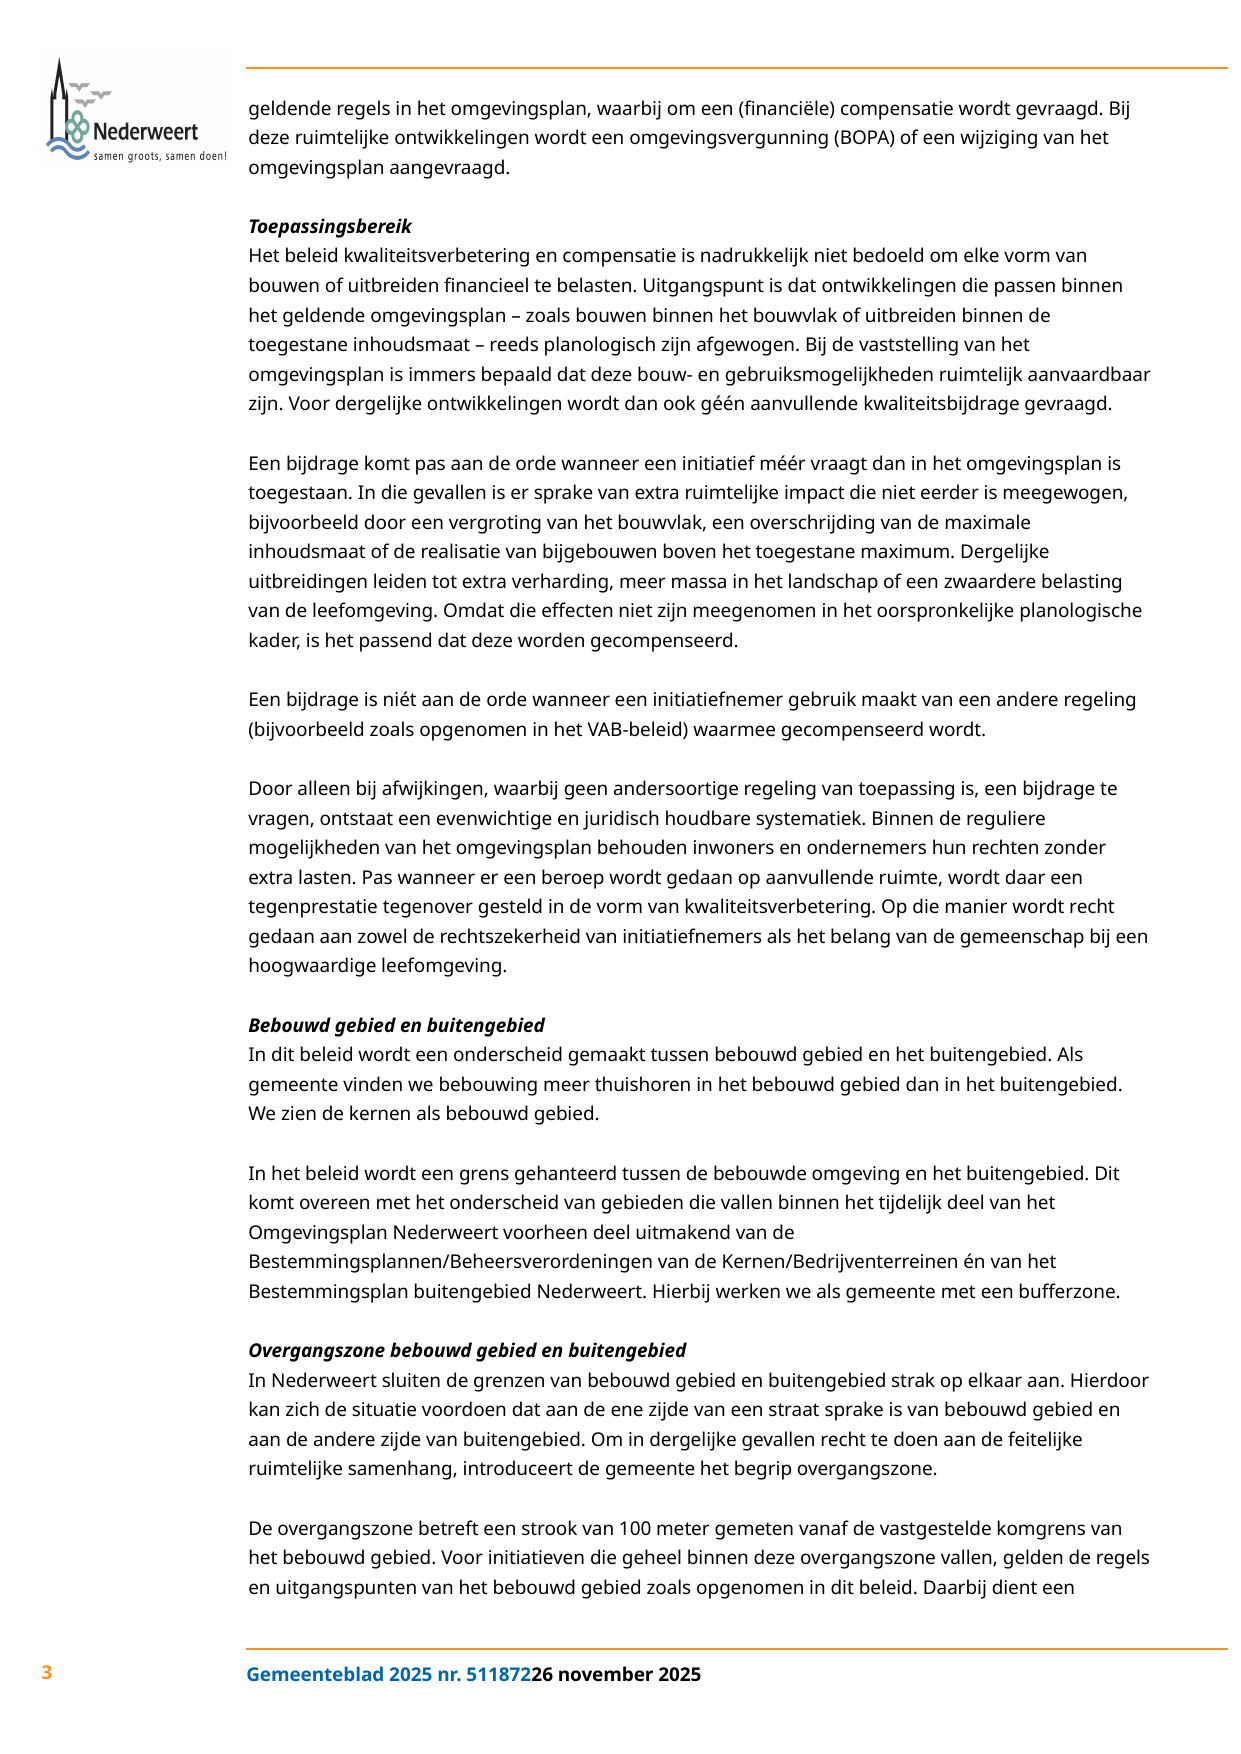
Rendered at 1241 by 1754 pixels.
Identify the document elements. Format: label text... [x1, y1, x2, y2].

picture [41, 47, 231, 172]
text Bebouwd gebied en buitengebied [248, 1012, 1152, 1038]
text Door alleen bij afwijkingen, waarbij geen andersoortige regeling van toepassing is, een bijdrage te vragen, ontstaat een evenwichtige en juridisch houdbare systematiek. Binnen de reguliere mogelijkheden van het omgevingsplan behouden inwoners en ondernemers hun rechten zonder extra lasten. Pas wanneer er een beroep wordt gedaan op aanvullende ruimte, wordt daar een tegenprestatie tegenover gesteld in de vorm van kwaliteitsverbetering. Op die manier wordt recht gedaan aan zowel de rechtszekerheid van initiatiefnemers als het belang van de gemeenschap bij een hoogwaardige leefomgeving. [248, 775, 1152, 978]
text geldende regels in het omgevingsplan, waarbij om een (financiële) compensatie wordt gevraagd. Bij deze ruimtelijke ontwikkelingen wordt een omgevingsvergunning (BOPA) of een wijziging van het omgevingsplan aangevraagd. [248, 95, 1152, 180]
text Het beleid kwaliteitsverbetering en compensatie is nadrukkelijk niet bedoeld om elke vorm van bouwen of uitbreiden financieel te belasten. Uitgangspunt is dat ontwikkelingen die passen binnen het geldende omgevingsplan – zoals bouwen binnen het bouwvlak of uitbreiden binnen de toegestane inhoudsmaat – reeds planologisch zijn afgewogen. Bij de vaststelling van het omgevingsplan is immers bepaald dat deze bouw- en gebruiksmogelijkheden ruimtelijk aanvaardbaar zijn. Voor dergelijke ontwikkelingen wordt dan ook géén aanvullende kwaliteitsbijdrage gevraagd. [248, 243, 1152, 416]
text De overgangszone betreft een strook van 100 meter gemeten vanaf de vastgestelde komgrens van het bebouwd gebied. Voor initiatieven die geheel binnen deze overgangszone vallen, gelden de regels en uitgangspunten van het bebouwd gebied zoals opgenomen in dit beleid. Daarbij dient een [248, 1515, 1152, 1600]
text Een bijdrage is niét aan de orde wanneer een initiatiefnemer gebruik maakt van een andere regeling (bijvoorbeeld zoals opgenomen in het VAB-beleid) waarmee gecompenseerd wordt. [248, 686, 1152, 742]
text Een bijdrage komt pas aan de orde wanneer een initiatief méér vraagt dan in het omgevingsplan is toegestaan. In die gevallen is er sprake van extra ruimtelijke impact die niet eerder is meegewogen, bijvoorbeeld door een vergroting van het bouwvlak, een overschrijding van de maximale inhoudsmaat of de realisatie van bijgebouwen boven het toegestane maximum. Dergelijke uitbreidingen leiden tot extra verharding, meer massa in het landschap of een zwaardere belasting van de leefomgeving. Omdat die effecten niet zijn meegenomen in het oorspronkelijke planologische kader, is het passend dat deze worden gecompenseerd. [248, 450, 1152, 653]
text Overgangszone bebouwd gebied en buitengebied [248, 1337, 1152, 1363]
text In het beleid wordt een grens gehanteerd tussen de bebouwde omgeving en het buitengebied. Dit komt overeen met het onderscheid van gebieden die vallen binnen het tijdelijk deel van het Omgevingsplan Nederweert voorheen deel uitmakend van de Bestemmingsplannen/Beheersverordeningen van de Kernen/Bedrijventerreinen én van het Bestemmingsplan buitengebied Nederweert. Hierbij werken we als gemeente met een bufferzone. [248, 1160, 1152, 1304]
text In dit beleid wordt een onderscheid gemaakt tussen bebouwd gebied en het buitengebied. Als gemeente vinden we bebouwing meer thuishoren in het bebouwd gebied dan in het buitengebied. We zien de kernen als bebouwd gebied. [248, 1041, 1152, 1126]
text Toepassingsbereik [248, 213, 1152, 239]
text In Nederweert sluiten de grenzen van bebouwd gebied en buitengebied strak op elkaar aan. Hierdoor kan zich de situatie voordoen dat aan de ene zijde van een straat sprake is van bebouwd gebied en aan de andere zijde van buitengebied. Om in dergelijke gevallen recht te doen aan de feitelijke ruimtelijke samenhang, introduceert de gemeente het begrip overgangszone. [248, 1367, 1152, 1481]
